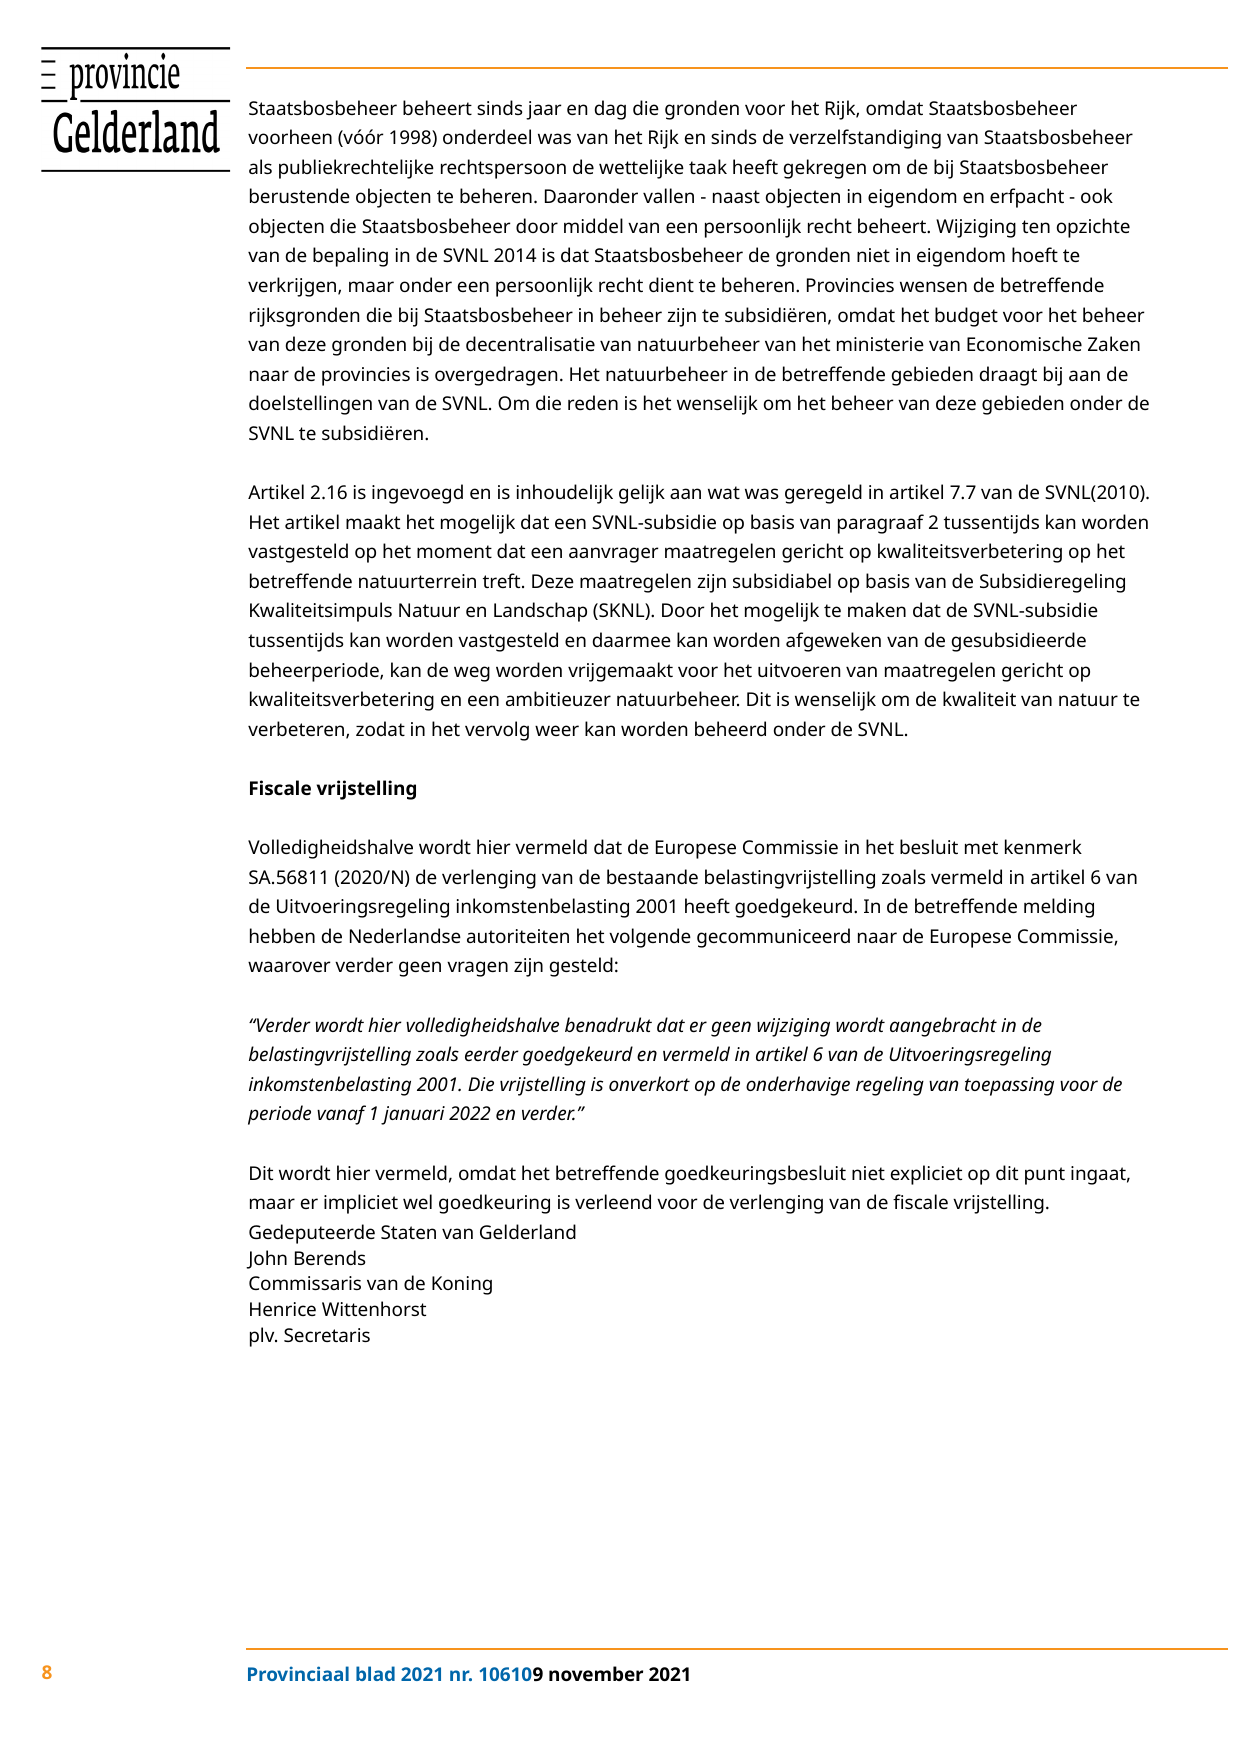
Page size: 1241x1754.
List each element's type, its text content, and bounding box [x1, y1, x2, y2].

text Volledigheidshalve wordt hier vermeld dat de Europese Commissie in het besluit met kenmerk SA.56811 (2020/N) de verlenging van de bestaande belastingvrijstelling zoals vermeld in artikel 6 van de Uitvoeringsregeling inkomstenbelasting 2001 heeft goedgekeurd. In de betreffende melding hebben de Nederlandse autoriteiten het volgende gecommuniceerd naar de Europese Commissie, waarover verder geen vragen zijn gesteld: [248, 834, 1152, 978]
text Staatsbosbeheer beheert sinds jaar en dag die gronden voor het Rijk, omdat Staatsbosbeheer voorheen (vóór 1998) onderdeel was van het Rijk en sinds de verzelfstandiging van Staatsbosbeheer als publiekrechtelijke rechtspersoon de wettelijke taak heeft gekregen om de bij Staatsbosbeheer berustende objecten te beheren. Daaronder vallen - naast objecten in eigendom en erfpacht - ook objecten die Staatsbosbeheer door middel van een persoonlijk recht beheert. Wijziging ten opzichte van de bepaling in de SVNL 2014 is dat Staatsbosbeheer de gronden niet in eigendom hoeft te verkrijgen, maar onder een persoonlijk recht dient te beheren. Provincies wensen de betreffende rijksgronden die bij Staatsbosbeheer in beheer zijn te subsidiëren, omdat het budget voor het beheer van deze gronden bij de decentralisatie van natuurbeheer van het ministerie van Economische Zaken naar de provincies is overgedragen. Het natuurbeheer in de betreffende gebieden draagt bij aan de doelstellingen van de SVNL. Om die reden is het wenselijk om het beheer van deze gebieden onder de SVNL te subsidiëren. [248, 95, 1152, 446]
text Commissaris van de Koning [248, 1270, 1152, 1296]
text “Verder wordt hier volledigheidshalve benadrukt dat er geen wijziging wordt aangebracht in de belastingvrijstelling zoals eerder goedgekeurd en vermeld in artikel 6 van de Uitvoeringsregeling inkomstenbelasting 2001. Die vrijstelling is onverkort op de onderhavige regeling van toepassing voor de periode vanaf 1 januari 2022 en verder.” [248, 1012, 1152, 1126]
text Artikel 2.16 is ingevoegd en is inhoudelijk gelijk aan wat was geregeld in artikel 7.7 van de SVNL(2010). Het artikel maakt het mogelijk dat een SVNL-subsidie op basis van paragraaf 2 tussentijds kan worden vastgesteld op het moment dat een aanvrager maatregelen gericht op kwaliteitsverbetering op het betreffende natuurterrein treft. Deze maatregelen zijn subsidiabel op basis van de Subsidieregeling Kwaliteitsimpuls Natuur en Landschap (SKNL). Door het mogelijk te maken dat de SVNL-subsidie tussentijds kan worden vastgesteld en daarmee kan worden afgeweken van de gesubsidieerde beheerperiode, kan de weg worden vrijgemaakt voor het uitvoeren van maatregelen gericht op kwaliteitsverbetering en een ambitieuzer natuurbeheer. Dit is wenselijk om de kwaliteit van natuur te verbeteren, zodat in het vervolg weer kan worden beheerd onder de SVNL. [248, 479, 1152, 742]
text Fiscale vrijstelling [248, 775, 1152, 801]
text Dit wordt hier vermeld, omdat het betreffende goedkeuringsbesluit niet expliciet op dit punt ingaat, maar er impliciet wel goedkeuring is verleend voor de verlenging van de fiscale vrijstelling. [248, 1160, 1152, 1215]
text plv. Secretaris [248, 1322, 1152, 1348]
text Gedeputeerde Staten van Gelderland [248, 1219, 1152, 1245]
text Henrice Wittenhorst [248, 1296, 1152, 1322]
text John Berends [248, 1245, 1152, 1270]
picture [41, 47, 231, 172]
